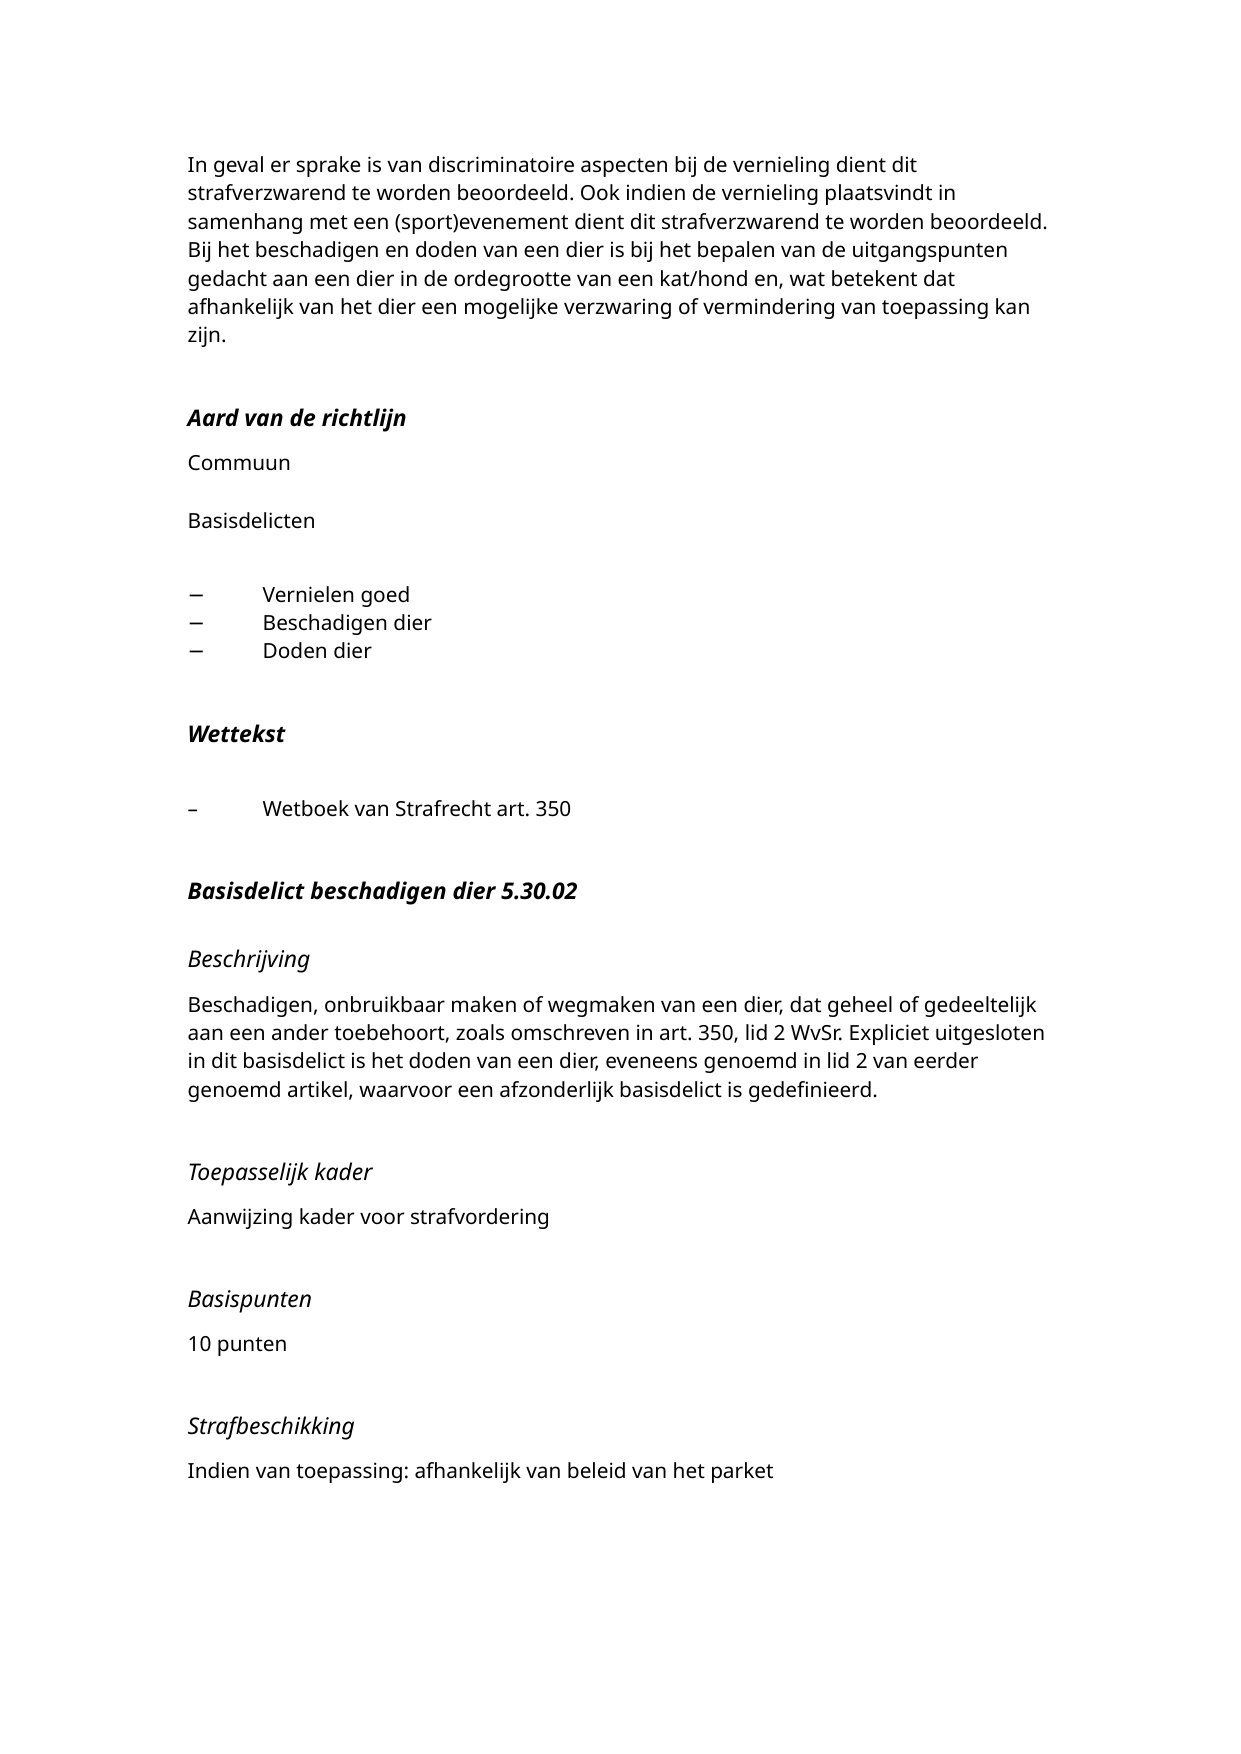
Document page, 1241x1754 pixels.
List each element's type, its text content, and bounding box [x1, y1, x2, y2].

subtitle Aard van de richtlijn [187, 402, 1053, 433]
text In geval er sprake is van discriminatoire aspecten bij de vernieling dient dit strafverzwarend te worden beoordeeld. Ook indien de vernieling plaatsvindt in samenhang met een (sport)evenement dient dit strafverzwarend te worden beoordeeld. [187, 150, 1053, 235]
subtitle Wettekst [187, 717, 1053, 749]
text Bij het beschadigen en doden van een dier is bij het bepalen van de uitgangspunten gedacht aan een dier in de ordegrootte van een kat/hond en, wat betekent dat afhankelijk van het dier een mogelijke verzwaring of vermindering van toepassing kan zijn. [187, 235, 1053, 349]
subtitle Toepasselijk kader [187, 1156, 1053, 1187]
text Aanwijzing kader voor strafvordering [187, 1202, 1053, 1231]
list Wetboek van Strafrecht art. 350 [187, 794, 1053, 822]
subtitle Beschrijving [187, 943, 1053, 975]
list Doden dier [187, 637, 1053, 665]
subtitle Basispunten [187, 1283, 1053, 1314]
list Beschadigen dier [187, 608, 1053, 637]
subtitle Strafbeschikking [187, 1410, 1053, 1442]
text Commuun [187, 448, 1053, 476]
text Beschadigen, onbruikbaar maken of wegmaken van een dier, dat geheel of gedeeltelijk aan een ander toebehoort, zoals omschreven in art. 350, lid 2 WvSr. Expliciet uitgesloten in dit basisdelict is het doden van een dier, eveneens genoemd in lid 2 van eerder genoemd artikel, waarvoor een afzonderlijk basisdelict is gedefinieerd. [187, 990, 1053, 1103]
list Vernielen goed [187, 580, 1053, 608]
text 10 punten [187, 1329, 1053, 1358]
text Indien van toepassing: afhankelijk van beleid van het parket [187, 1457, 1053, 1485]
subtitle Basisdelict beschadigen dier 5.30.02 [187, 875, 1053, 906]
text Basisdelicten [187, 506, 1053, 535]
